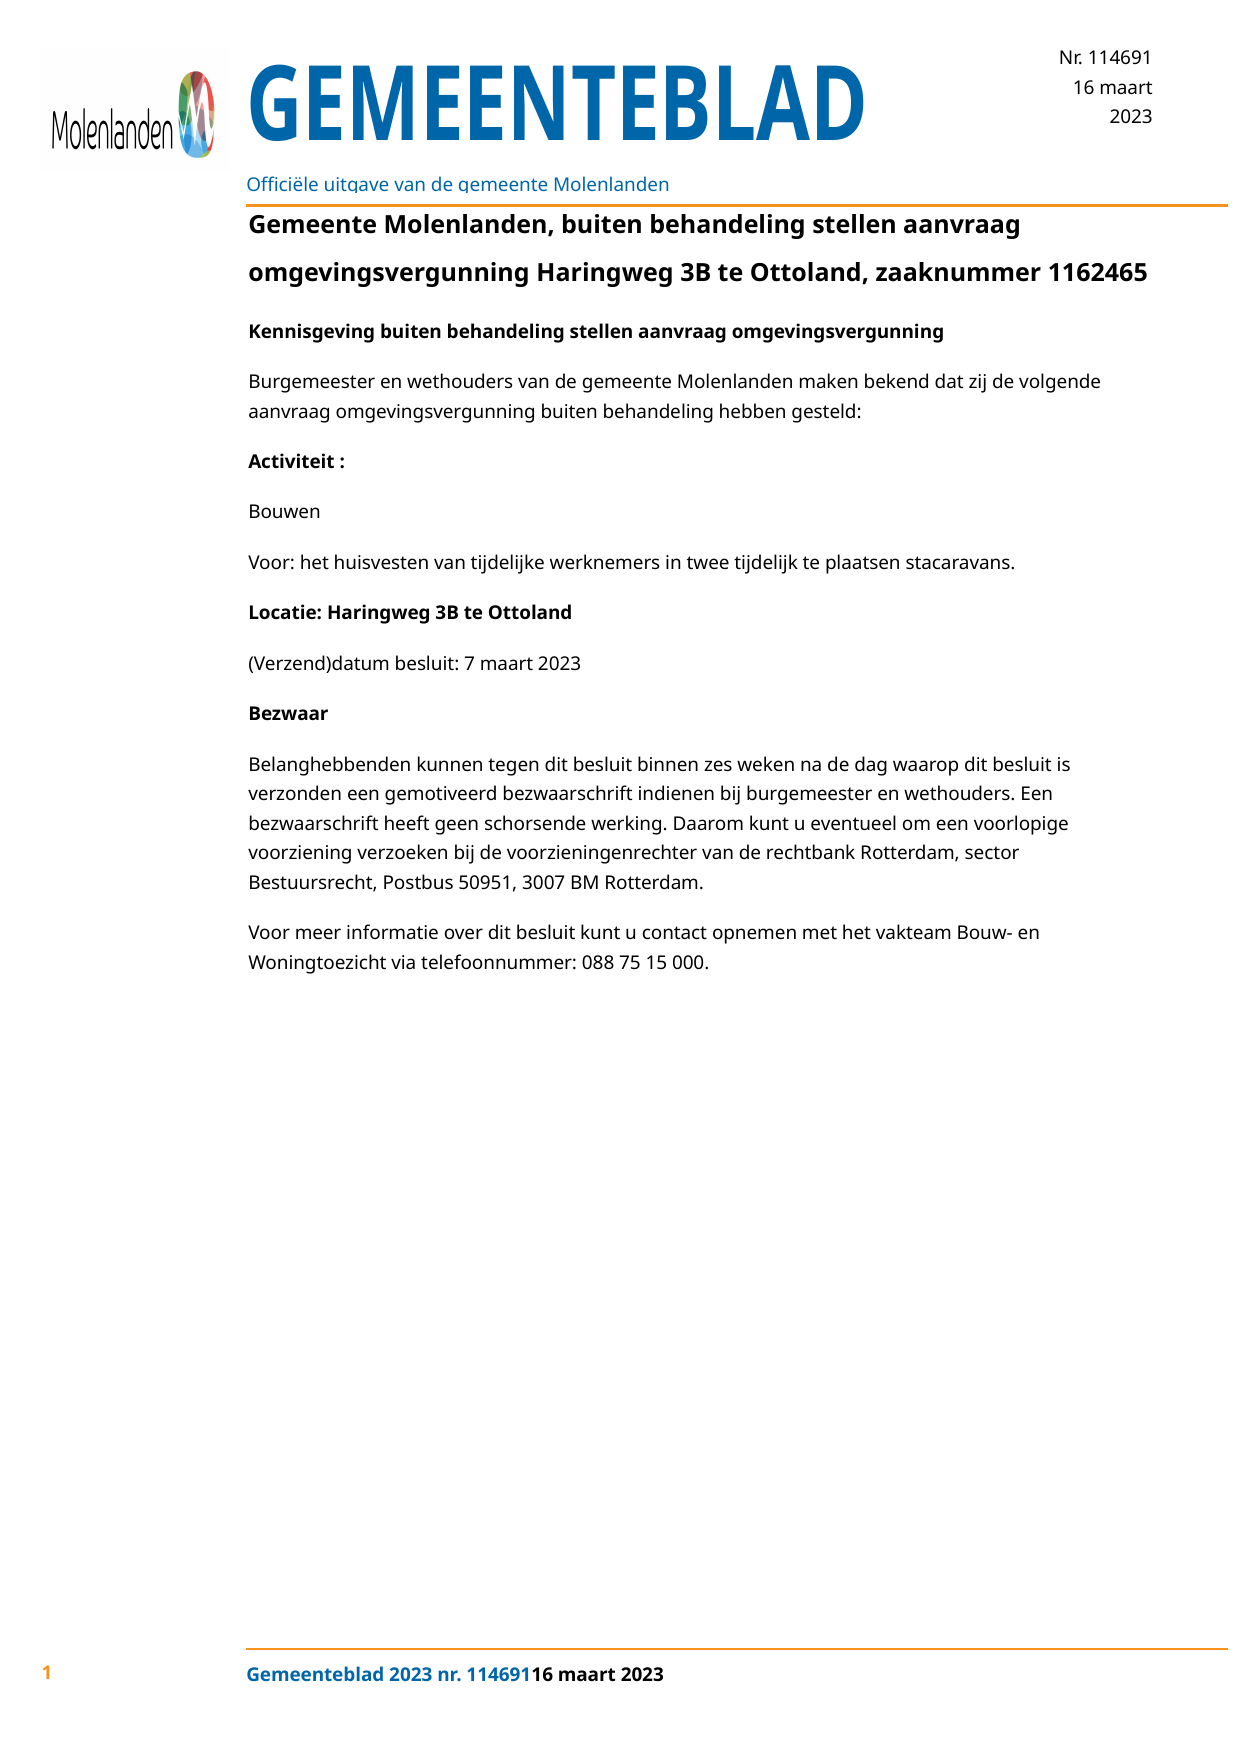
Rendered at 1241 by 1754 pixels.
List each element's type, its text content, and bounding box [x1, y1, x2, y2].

picture [41, 47, 231, 172]
text Locatie: Haringweg 3B te Ottoland [248, 599, 1152, 625]
text Kennisgeving buiten behandeling stellen aanvraag omgevingsvergunning [248, 318, 1152, 344]
text Voor meer informatie over dit besluit kunt u contact opnemen met het vakteam Bouw- en Woningtoezicht via telefoonnummer: 088 75 15 000. [248, 919, 1152, 975]
text Belanghebbenden kunnen tegen dit besluit binnen zes weken na de dag waarop dit besluit is verzonden een gemotiveerd bezwaarschrift indienen bij burgemeester en wethouders. Een bezwaarschrift heeft geen schorsende werking. Daarom kunt u eventueel om een voorlopige voorziening verzoeken bij de voorzieningenrechter van de rechtbank Rotterdam, sector Bestuursrecht, Postbus 50951, 3007 BM Rotterdam. [248, 751, 1152, 895]
text Burgemeester en wethouders van de gemeente Molenlanden maken bekend dat zij de volgende aanvraag omgevingsvergunning buiten behandeling hebben gesteld: [248, 368, 1152, 424]
text (Verzend)datum besluit: 7 maart 2023 [248, 650, 1152, 676]
text Voor: het huisvesten van tijdelijke werknemers in twee tijdelijk te plaatsen stacaravans. [248, 549, 1152, 575]
text Gemeente Molenlanden, buiten behandeling stellen aanvraag omgevingsvergunning Haringweg 3B te Ottoland, zaaknummer 1162465 [248, 207, 1152, 288]
text Bouwen [248, 499, 1152, 524]
text Activiteit : [248, 448, 1152, 474]
text Bezwaar [248, 700, 1152, 726]
